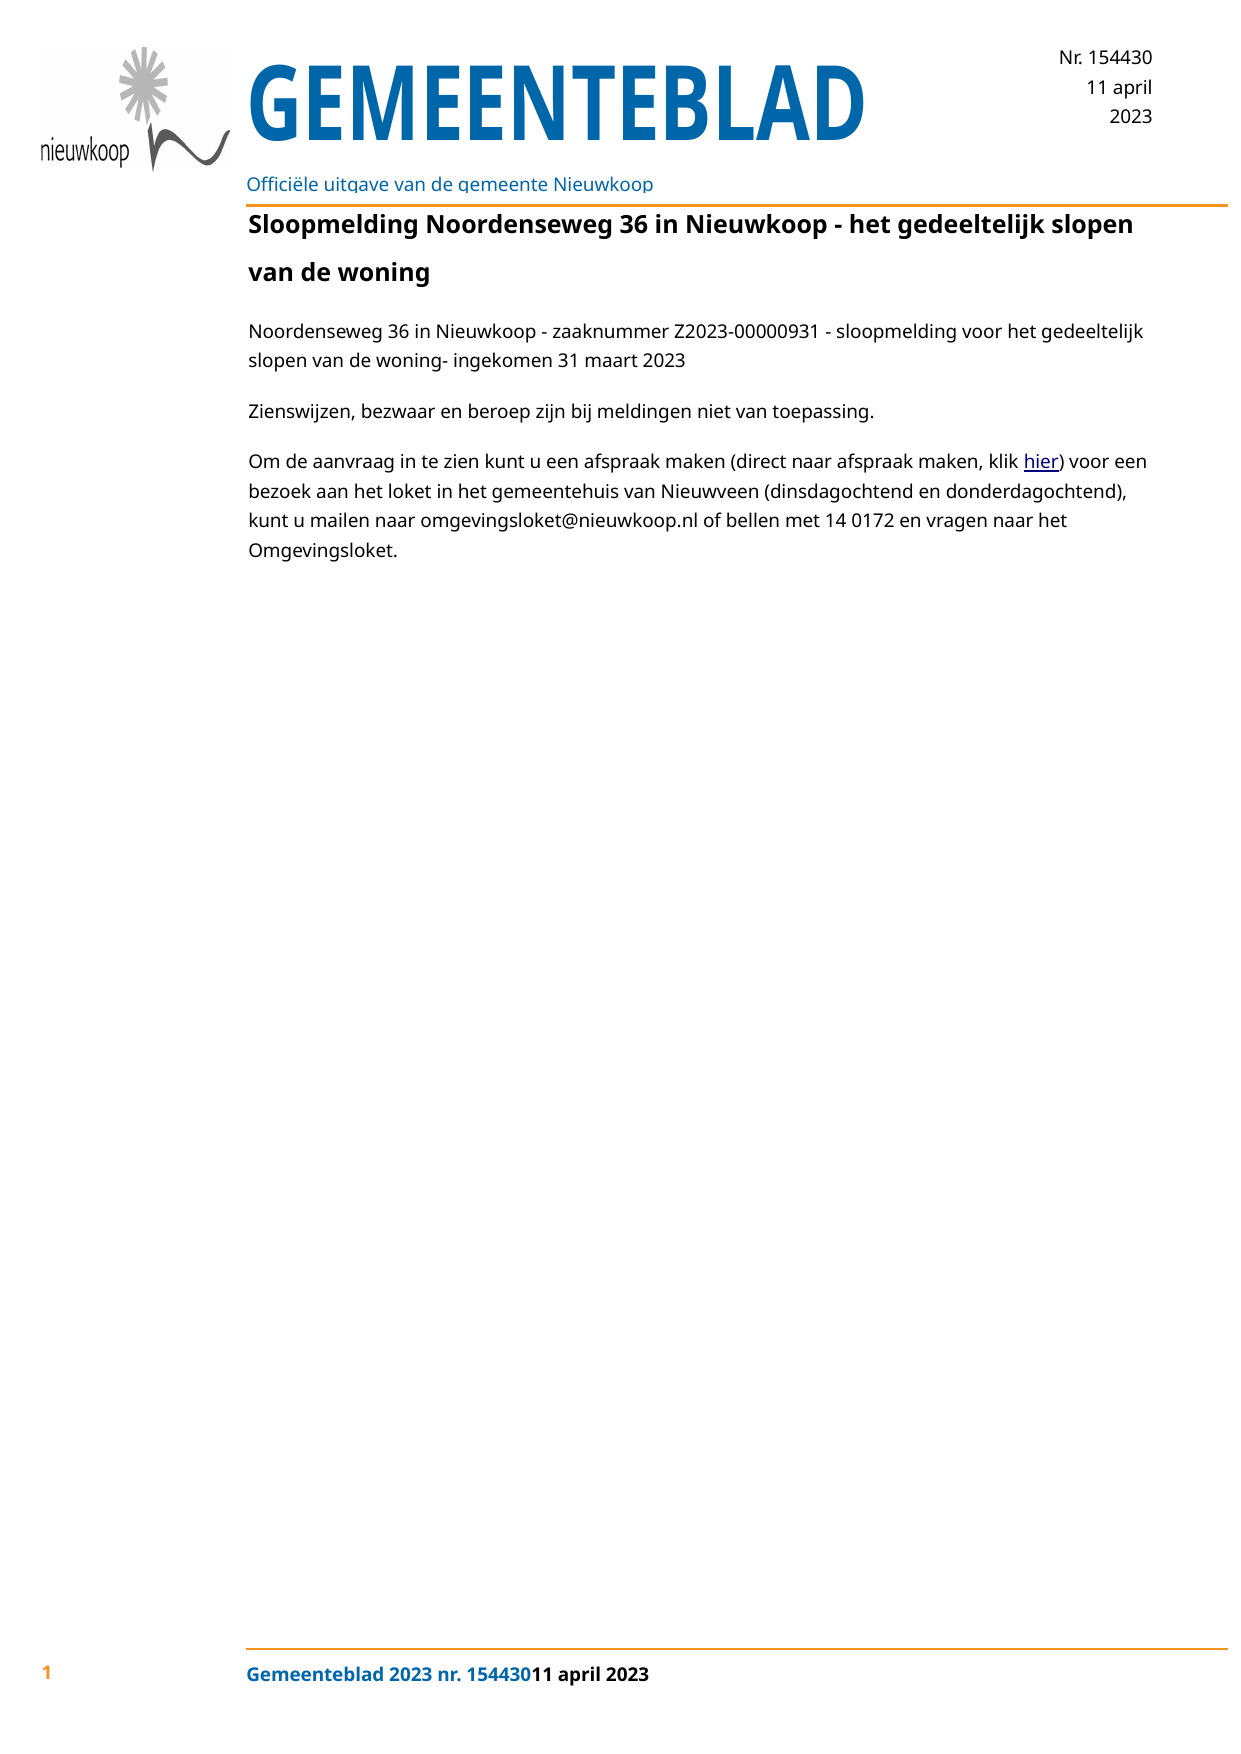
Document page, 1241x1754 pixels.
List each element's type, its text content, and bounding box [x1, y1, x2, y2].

text Zienswijzen, bezwaar en beroep zijn bij meldingen niet van toepassing. [248, 398, 1152, 424]
text Om de aanvraag in te zien kunt u een afspraak maken (direct naar afspraak maken, klik hier) voor een bezoek aan het loket in het gemeentehuis van Nieuwveen (dinsdagochtend en donderdagochtend), kunt u mailen naar omgevingsloket@nieuwkoop.nl of bellen met 14 0172 en vragen naar het Omgevingsloket. [248, 448, 1152, 563]
text Noordenseweg 36 in Nieuwkoop - zaaknummer Z2023-00000931 - sloopmelding voor het gedeeltelijk slopen van de woning- ingekomen 31 maart 2023 [248, 318, 1152, 373]
picture [41, 47, 231, 172]
text Sloopmelding Noordenseweg 36 in Nieuwkoop - het gedeeltelijk slopen van de woning [248, 207, 1152, 288]
